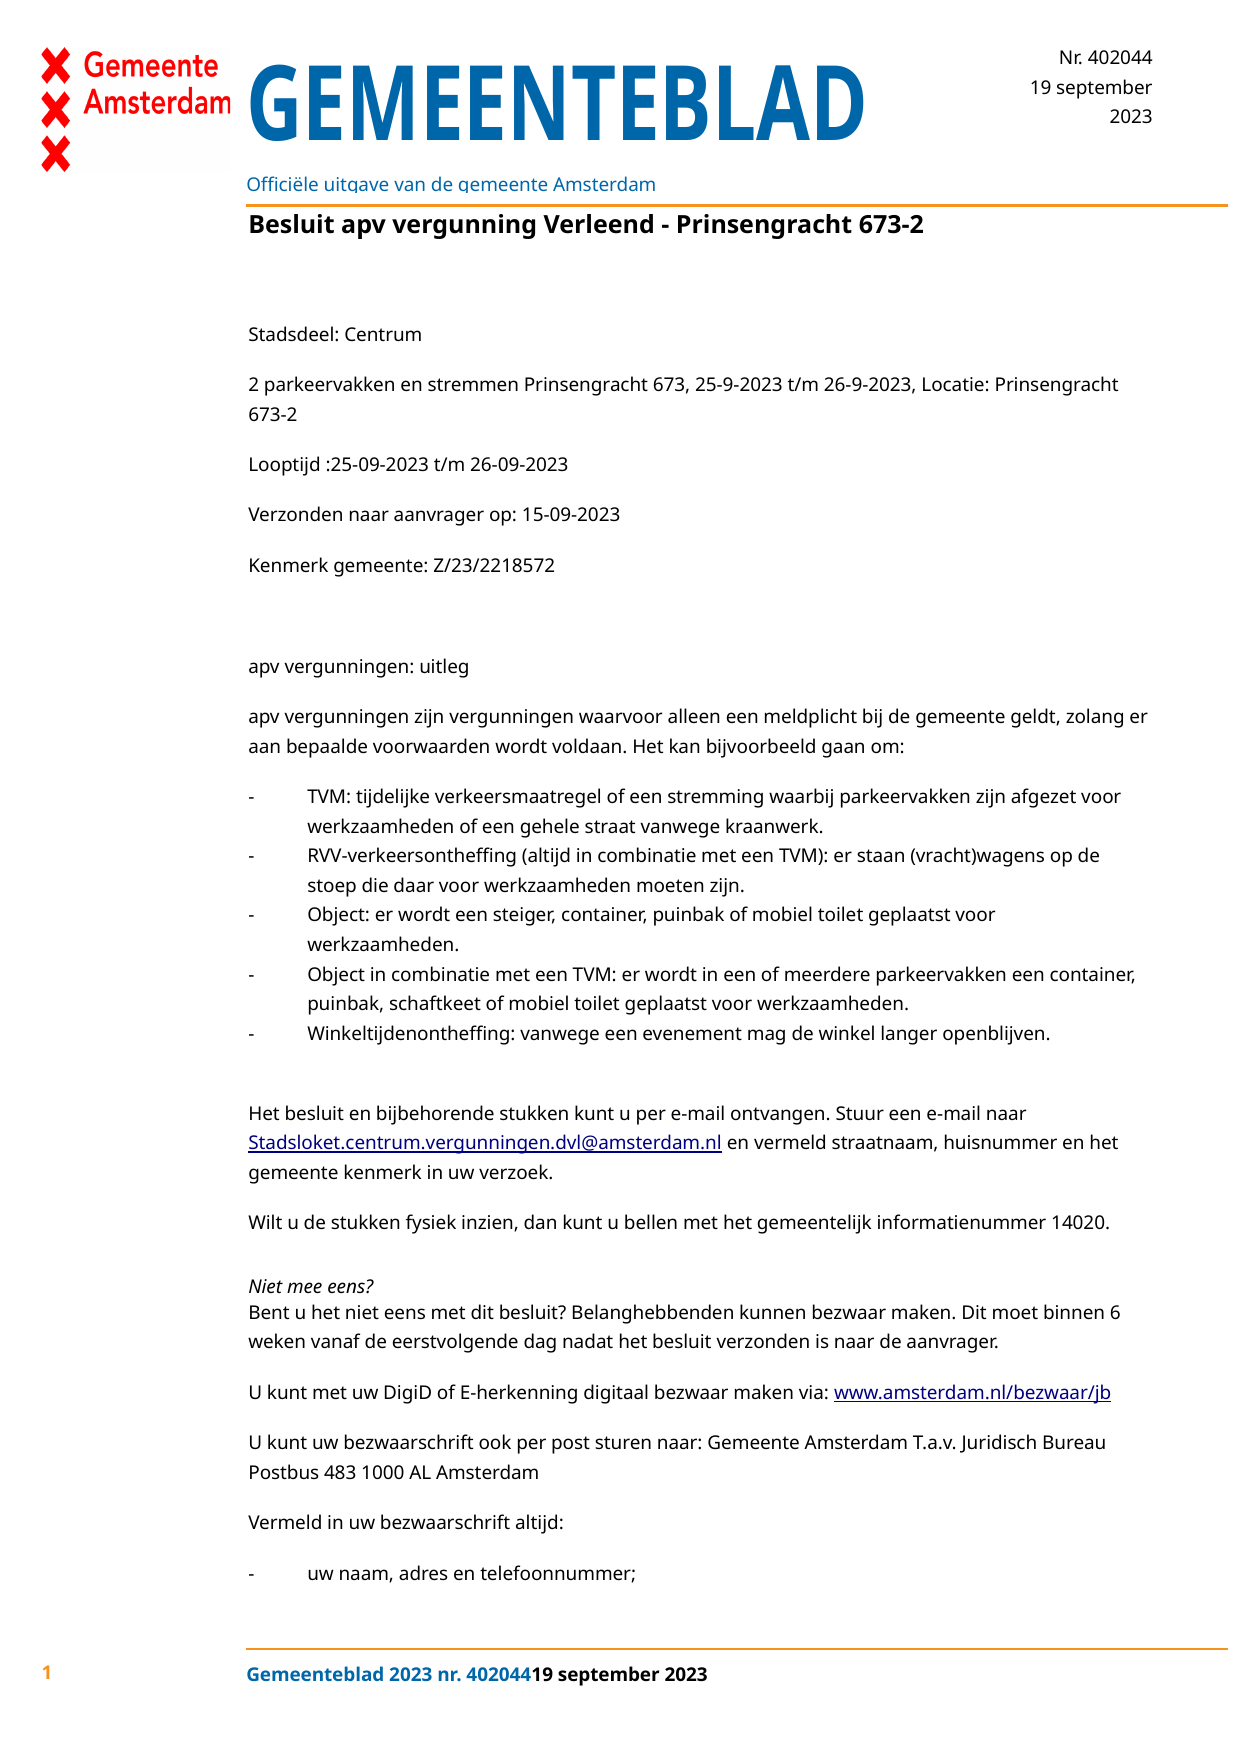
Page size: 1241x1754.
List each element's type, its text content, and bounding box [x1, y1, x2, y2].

text Verzonden naar aanvrager op: 15-09-2023 [248, 502, 1152, 527]
text Het besluit en bijbehorende stukken kunt u per e-mail ontvangen. Stuur een e-mail naar Stadsloket.centrum.vergunningen.dvl@amsterdam.nl en vermeld straatnaam, huisnummer en het gemeente kenmerk in uw verzoek. [248, 1100, 1152, 1185]
list TVM: tijdelijke verkeersmaatregel of een stremming waarbij parkeervakken zijn afgezet voor werkzaamheden of een gehele straat vanwege kraanwerk. [248, 783, 1152, 838]
text U kunt uw bezwaarschrift ook per post sturen naar: Gemeente Amsterdam T.a.v. Juridisch Bureau Postbus 483 1000 AL Amsterdam [248, 1429, 1152, 1485]
text Wilt u de stukken fysiek inzien, dan kunt u bellen met het gemeentelijk informatienummer 14020. [248, 1209, 1152, 1235]
text apv vergunningen: uitleg [248, 653, 1152, 678]
text Besluit apv vergunning Verleend - Prinsengracht 673-2 [248, 207, 1152, 241]
list Object in combinatie met een TVM: er wordt in een of meerdere parkeervakken een container, puinbak, schaftkeet of mobiel toilet geplaatst voor werkzaamheden. [248, 961, 1152, 1016]
list Object: er wordt een steiger, container, puinbak of mobiel toilet geplaatst voor werkzaamheden. [248, 902, 1152, 957]
list RVV-verkeersontheffing (altijd in combinatie met een TVM): er staan (vracht)wagens op de stoep die daar voor werkzaamheden moeten zijn. [248, 842, 1152, 898]
text apv vergunningen zijn vergunningen waarvoor alleen een meldplicht bij de gemeente geldt, zolang er aan bepaalde voorwaarden wordt voldaan. Het kan bijvoorbeeld gaan om: [248, 703, 1152, 758]
text Looptijd :25-09-2023 t/m 26-09-2023 [248, 451, 1152, 477]
list uw naam, adres en telefoonnummer; [248, 1560, 1152, 1586]
text Stadsdeel: Centrum [248, 321, 1152, 346]
text Vermeld in uw bezwaarschrift altijd: [248, 1509, 1152, 1535]
text Niet mee eens? [248, 1273, 1152, 1299]
picture [41, 47, 231, 172]
text Kenmerk gemeente: Z/23/2218572 [248, 552, 1152, 578]
text Bent u het niet eens met dit besluit? Belanghebbenden kunnen bezwaar maken. Dit moet binnen 6 weken vanaf de eerstvolgende dag nadat het besluit verzonden is naar de aanvrager. [248, 1299, 1152, 1354]
text U kunt met uw DigiD of E-herkenning digitaal bezwaar maken via: www.amsterdam.nl/bezwaar/jb [248, 1379, 1152, 1405]
list Winkeltijdenontheffing: vanwege een evenement mag de winkel langer openblijven. [248, 1020, 1152, 1046]
text 2 parkeervakken en stremmen Prinsengracht 673, 25-9-2023 t/m 26-9-2023, Locatie: Prinsengracht 673-2 [248, 371, 1152, 426]
